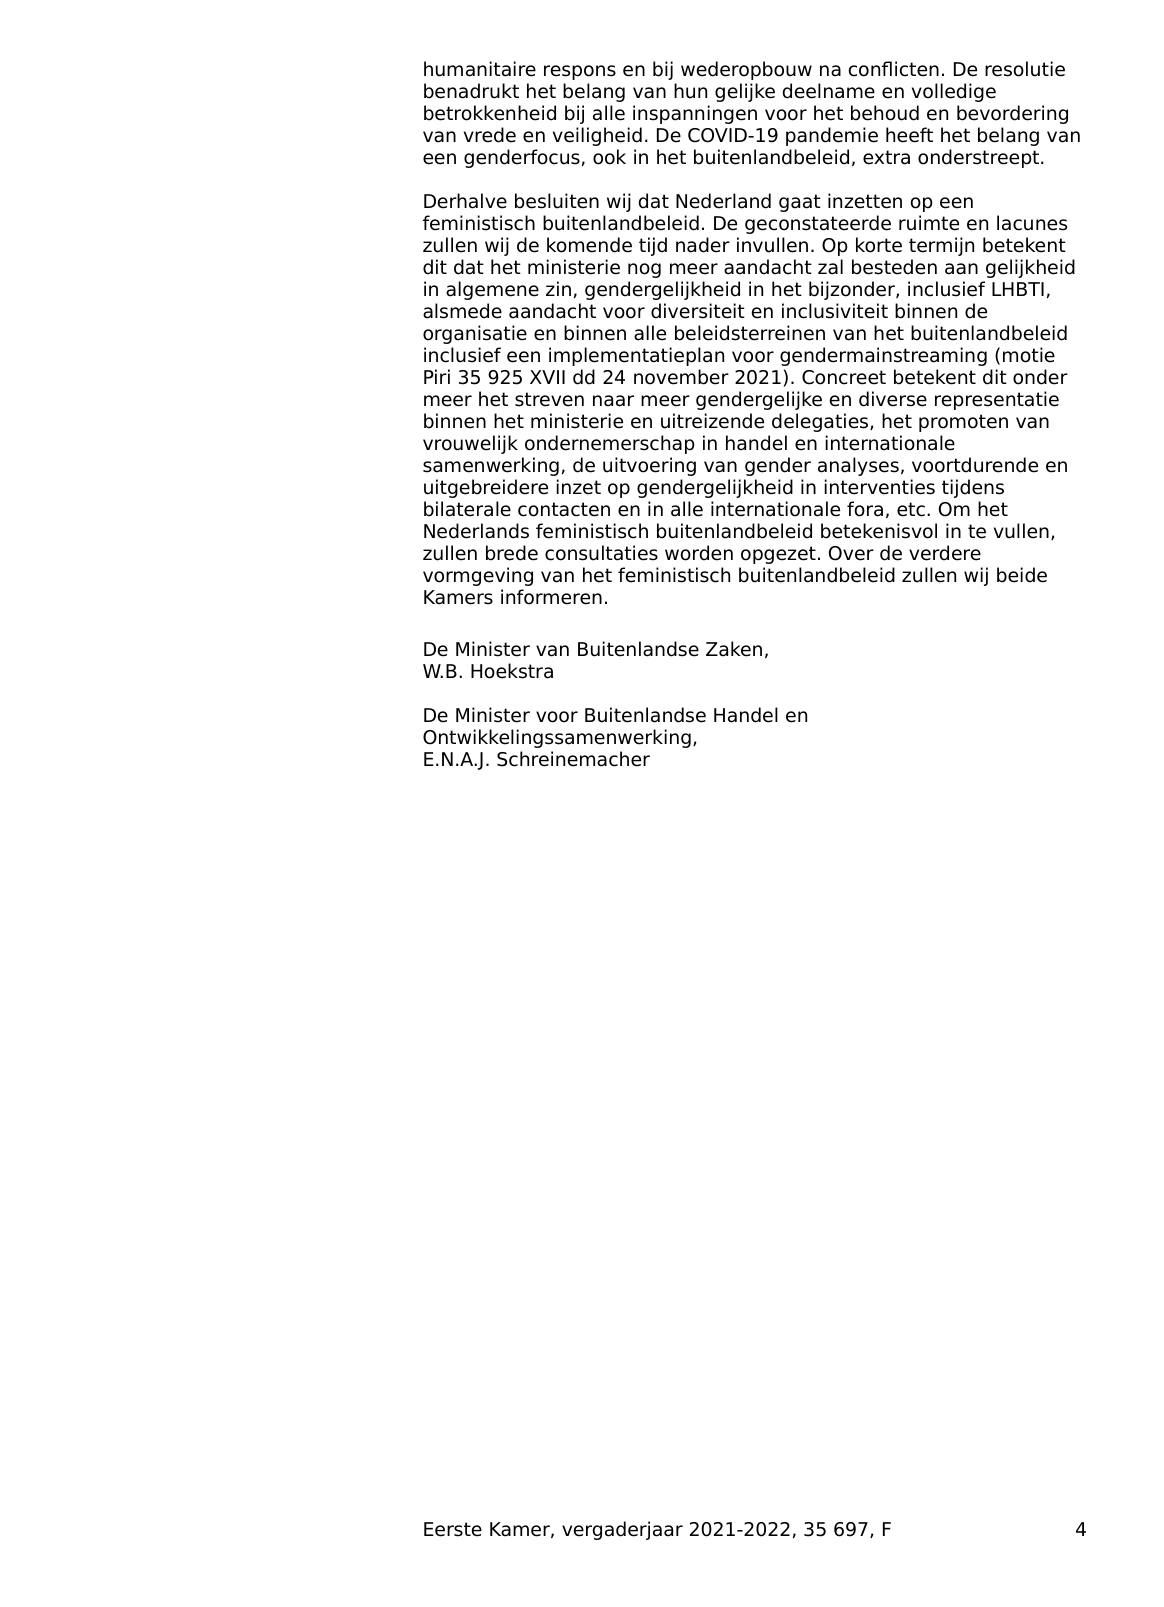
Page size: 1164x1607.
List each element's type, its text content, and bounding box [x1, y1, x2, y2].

text humanitaire respons en bij wederopbouw na conflicten. De resolutie benadrukt het belang van hun gelijke deelname en volledige betrokkenheid bij alle inspanningen voor het behoud en bevordering van vrede en veiligheid. De COVID-19 pandemie heeft het belang van een genderfocus, ook in het buitenlandbeleid, extra onderstreept. [422, 59, 1087, 169]
text De Minister voor Buitenlandse Handel en Ontwikkelingssamenwerking, E.N.A.J. Schreinemacher [422, 705, 1087, 771]
text De Minister van Buitenlandse Zaken, W.B. Hoekstra [422, 639, 1087, 683]
text Derhalve besluiten wij dat Nederland gaat inzetten op een feministisch buitenlandbeleid. De geconstateerde ruimte en lacunes zullen wij de komende tijd nader invullen. Op korte termijn betekent dit dat het ministerie nog meer aandacht zal besteden aan gelijkheid in algemene zin, gendergelijkheid in het bijzonder, inclusief LHBTI, alsmede aandacht voor diversiteit en inclusiviteit binnen de organisatie en binnen alle beleidsterreinen van het buitenlandbeleid inclusief een implementatieplan voor gendermainstreaming (motie Piri 35 925 XVII dd 24 november 2021). Concreet betekent dit onder meer het streven naar meer gendergelijke en diverse representatie binnen het ministerie en uitreizende delegaties, het promoten van vrouwelijk ondernemerschap in handel en internationale samenwerking, de uitvoering van gender analyses, voortdurende en uitgebreidere inzet op gendergelijkheid in interventies tijdens bilaterale contacten en in alle internationale fora, etc. Om het Nederlands feministisch buitenlandbeleid betekenisvol in te vullen, zullen brede consultaties worden opgezet. Over de verdere vormgeving van het feministisch buitenlandbeleid zullen wij beide Kamers informeren. [422, 191, 1087, 609]
